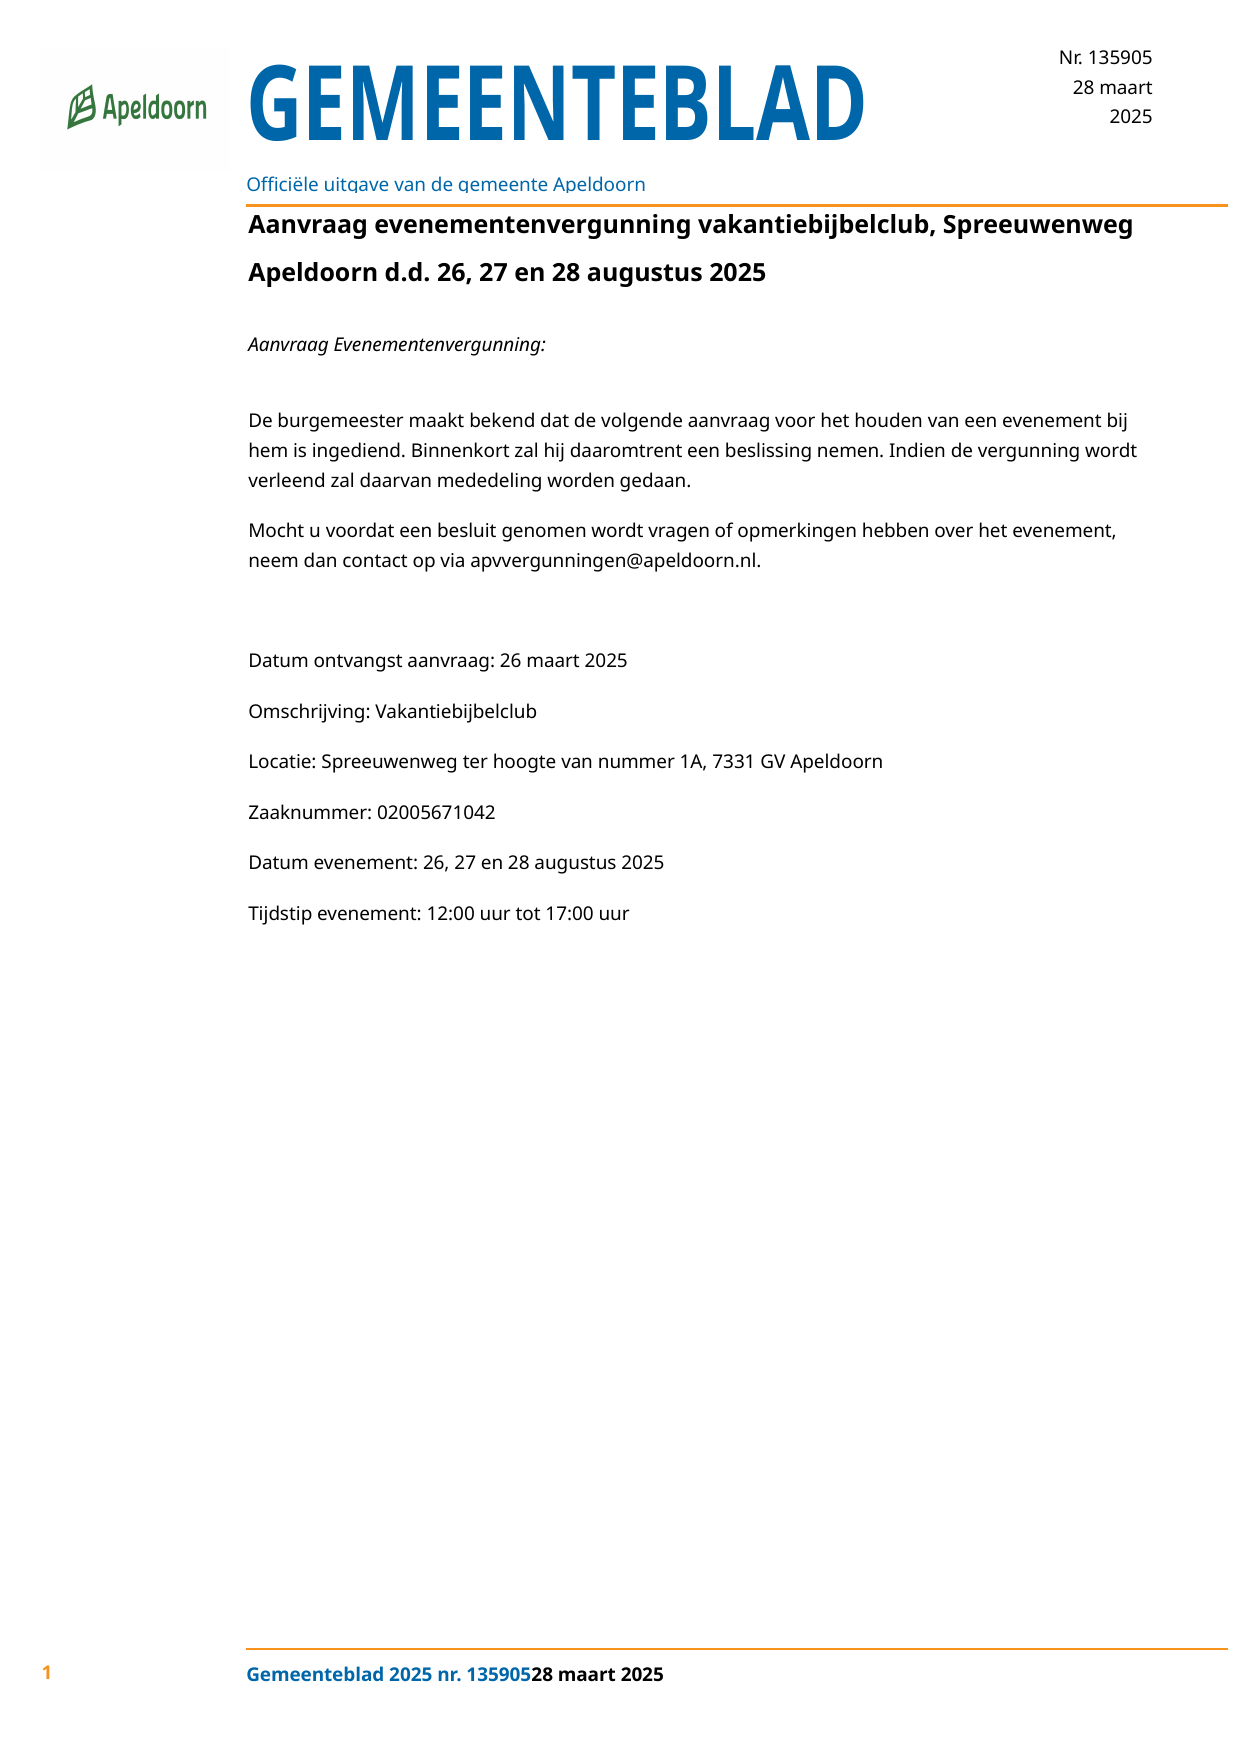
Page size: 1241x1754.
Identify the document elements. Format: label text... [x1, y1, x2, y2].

text Zaaknummer: 02005671042 [248, 799, 1152, 824]
text Aanvraag evenementenvergunning vakantiebijbelclub, Spreeuwenweg Apeldoorn d.d. 26, 27 en 28 augustus 2025 [248, 207, 1152, 288]
text Datum evenement: 26, 27 en 28 augustus 2025 [248, 849, 1152, 875]
text Datum ontvangst aanvraag: 26 maart 2025 [248, 648, 1152, 673]
text Omschrijving: Vakantiebijbelclub [248, 698, 1152, 724]
text De burgemeester maakt bekend dat de volgende aanvraag voor het houden van een evenement bij hem is ingediend. Binnenkort zal hij daaromtrent een beslissing nemen. Indien de vergunning wordt verleend zal daarvan mededeling worden gedaan. [248, 408, 1152, 492]
text Aanvraag Evenementenvergunning: [248, 331, 1152, 357]
text Locatie: Spreeuwenweg ter hoogte van nummer 1A, 7331 GV Apeldoorn [248, 748, 1152, 774]
text Mocht u voordat een besluit genomen wordt vragen of opmerkingen hebben over het evenement, neem dan contact op via apvvergunningen@apeldoorn.nl. [248, 517, 1152, 572]
text Tijdstip evenement: 12:00 uur tot 17:00 uur [248, 900, 1152, 925]
picture [41, 47, 231, 172]
